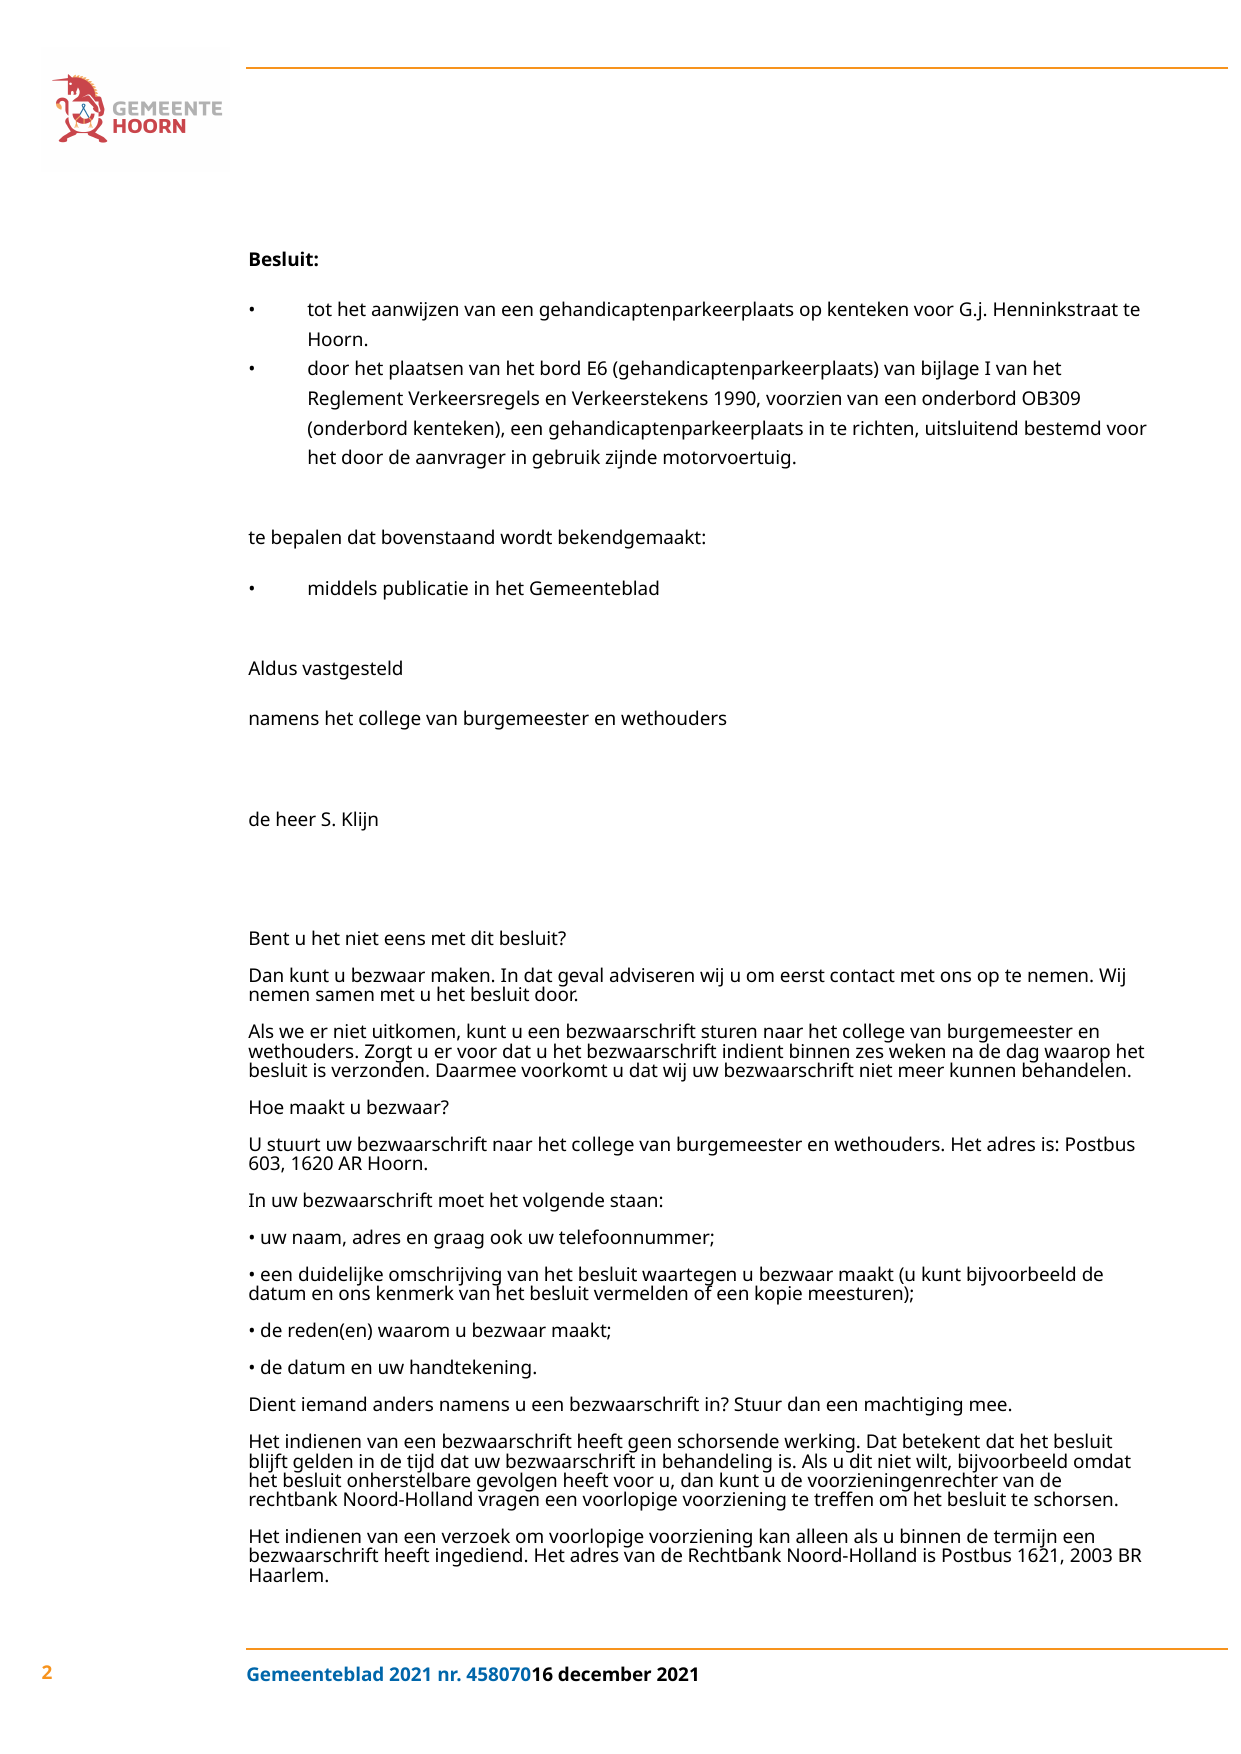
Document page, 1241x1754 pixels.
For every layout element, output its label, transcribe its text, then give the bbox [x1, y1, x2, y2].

list middels publicatie in het Gemeenteblad [248, 575, 1152, 601]
text • een duidelijke omschrijving van het besluit waartegen u bezwaar maakt (u kunt bijvoorbeeld de datum en ons kenmerk van het besluit vermelden of een kopie meesturen); [248, 1266, 1152, 1305]
text Het indienen van een bezwaarschrift heeft geen schorsende werking. Dat betekent dat het besluit blijft gelden in de tijd dat uw bezwaarschrift in behandeling is. Als u dit niet wilt, bijvoorbeeld omdat het besluit onherstelbare gevolgen heeft voor u, dan kunt u de voorzieningenrechter van de rechtbank Noord-Holland vragen een voorlopige voorziening te treffen om het besluit te schorsen. [248, 1433, 1152, 1510]
text • de reden(en) waarom u bezwaar maakt; [248, 1322, 1152, 1342]
text te bepalen dat bovenstaand wordt bekendgemaakt: [248, 524, 1152, 550]
text Besluit: [248, 246, 1152, 272]
text Hoe maakt u bezwaar? [248, 1099, 1152, 1118]
text Aldus vastgesteld [248, 655, 1152, 681]
text • de datum en uw handtekening. [248, 1359, 1152, 1379]
text Als we er niet uitkomen, kunt u een bezwaarschrift sturen naar het college van burgemeester en wethouders. Zorgt u er voor dat u het bezwaarschrift indient binnen zes weken na de dag waarop het besluit is verzonden. Daarmee voorkomt u dat wij uw bezwaarschrift niet meer kunnen behandelen. [248, 1023, 1152, 1081]
text • uw naam, adres en graag ook uw telefoonnummer; [248, 1229, 1152, 1248]
text Dient iemand anders namens u een bezwaarschrift in? Stuur dan een machtiging mee. [248, 1396, 1152, 1416]
text Het indienen van een verzoek om voorlopige voorziening kan alleen als u binnen de termijn een bezwaarschrift heeft ingediend. Het adres van de Rechtbank Noord-Holland is Postbus 1621, 2003 BR Haarlem. [248, 1528, 1152, 1586]
list tot het aanwijzen van een gehandicaptenparkeerplaats op kenteken voor G.j. Henninkstraat te Hoorn. [248, 296, 1152, 352]
text U stuurt uw bezwaarschrift naar het college van burgemeester en wethouders. Het adres is: Postbus 603, 1620 AR Hoorn. [248, 1136, 1152, 1174]
list door het plaatsen van het bord E6 (gehandicaptenparkeerplaats) van bijlage I van het Reglement Verkeersregels en Verkeerstekens 1990, voorzien van een onderbord OB309 (onderbord kenteken), een gehandicaptenparkeerplaats in te richten, uitsluitend bestemd voor het door de aanvrager in gebruik zijnde motorvoertuig. [248, 356, 1152, 470]
text Bent u het niet eens met dit besluit? [248, 930, 1152, 949]
text Dan kunt u bezwaar maken. In dat geval adviseren wij u om eerst contact met ons op te nemen. Wij nemen samen met u het besluit door. [248, 967, 1152, 1006]
text namens het college van burgemeester en wethouders [248, 705, 1152, 731]
text de heer S. Klijn [248, 806, 1152, 832]
text In uw bezwaarschrift moet het volgende staan: [248, 1192, 1152, 1211]
picture [41, 47, 231, 172]
